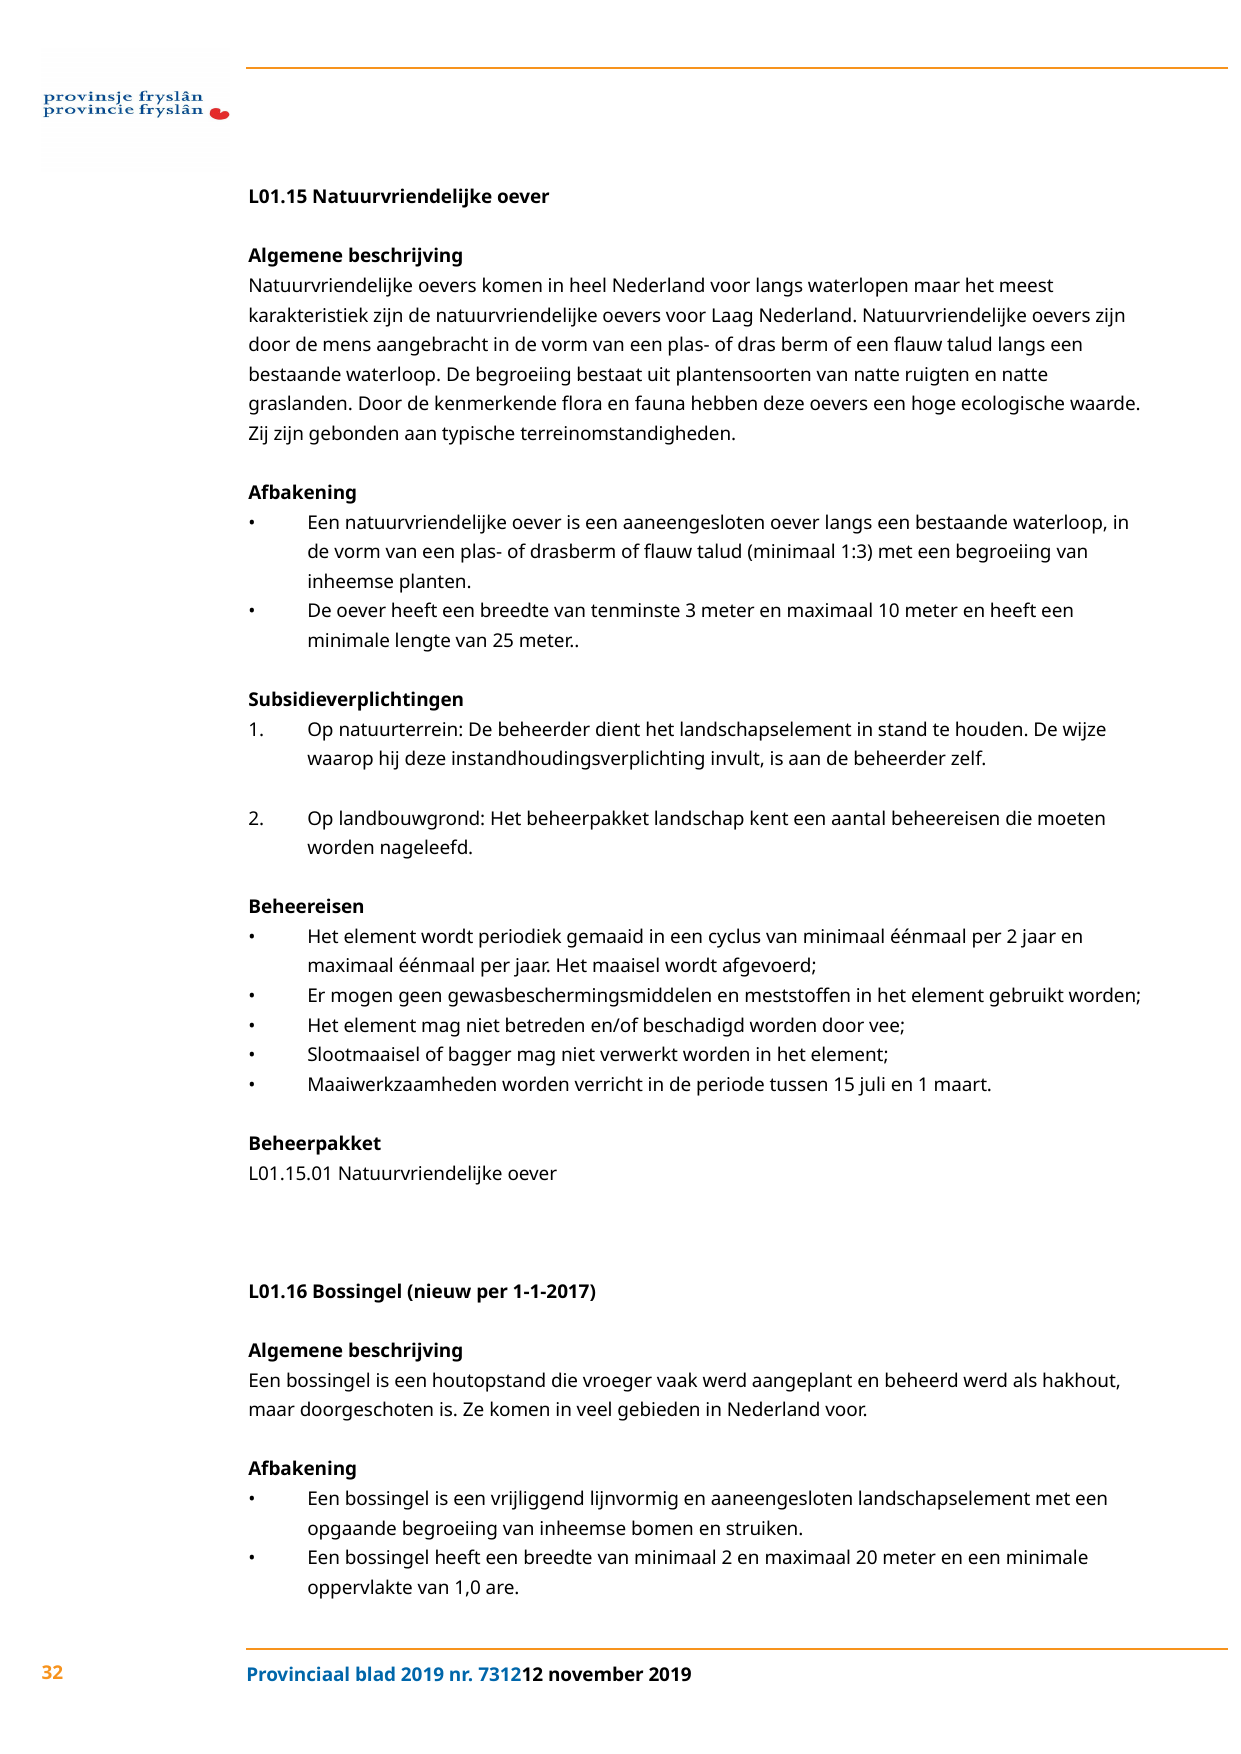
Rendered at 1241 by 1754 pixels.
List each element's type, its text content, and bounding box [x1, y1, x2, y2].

list De oever heeft een breedte van tenminste 3 meter en maximaal 10 meter en heeft een minimale lengte van 25 meter.. [248, 598, 1152, 653]
list Slootmaaisel of bagger mag niet verwerkt worden in het element; [248, 1041, 1152, 1067]
text L01.15.01 Natuurvriendelijke oever [248, 1160, 1152, 1186]
text Beheereisen [248, 893, 1152, 919]
list Op natuurterrein: De beheerder dient het landschapselement in stand te houden. De wijze waarop hij deze instandhoudingsverplichting invult, is aan de beheerder zelf. [248, 716, 1152, 771]
text Algemene beschrijving [248, 1337, 1152, 1363]
list Er mogen geen gewasbeschermingsmiddelen en meststoffen in het element gebruikt worden; [248, 982, 1152, 1008]
list Een bossingel heeft een breedte van minimaal 2 en maximaal 20 meter en een minimale oppervlakte van 1,0 are. [248, 1544, 1152, 1600]
list Het element wordt periodiek gemaaid in een cyclus van minimaal éénmaal per 2 jaar en maximaal éénmaal per jaar. Het maaisel wordt afgevoerd; [248, 923, 1152, 978]
list Op landbouwgrond: Het beheerpakket landschap kent een aantal beheereisen die moeten worden nageleefd. [248, 805, 1152, 860]
list Maaiwerkzaamheden worden verricht in de periode tussen 15 juli en 1 maart. [248, 1071, 1152, 1097]
picture [41, 47, 231, 172]
text L01.16 Bossingel (nieuw per 1-1-2017) [248, 1278, 1152, 1304]
list Een bossingel is een vrijliggend lijnvormig en aaneengesloten landschapselement met een opgaande begroeiing van inheemse bomen en struiken. [248, 1485, 1152, 1541]
list Een natuurvriendelijke oever is een aaneengesloten oever langs een bestaande waterloop, in de vorm van een plas- of drasberm of flauw talud (minimaal 1:3) met een begroeiing van inheemse planten. [248, 509, 1152, 594]
text Een bossingel is een houtopstand die vroeger vaak werd aangeplant en beheerd werd als hakhout, maar doorgeschoten is. Ze komen in veel gebieden in Nederland voor. [248, 1367, 1152, 1422]
list Het element mag niet betreden en/of beschadigd worden door vee; [248, 1012, 1152, 1038]
text Afbakening [248, 1456, 1152, 1481]
text Beheerpakket [248, 1130, 1152, 1156]
text Algemene beschrijving [248, 243, 1152, 268]
text Natuurvriendelijke oevers komen in heel Nederland voor langs waterlopen maar het meest karakteristiek zijn de natuurvriendelijke oevers voor Laag Nederland. Natuurvriendelijke oevers zijn door de mens aangebracht in de vorm van een plas- of dras berm of een flauw talud langs een bestaande waterloop. De begroeiing bestaat uit plantensoorten van natte ruigten en natte graslanden. Door de kenmerkende flora en fauna hebben deze oevers een hoge ecologische waarde. Zij zijn gebonden aan typische terreinomstandigheden. [248, 272, 1152, 446]
text Subsidieverplichtingen [248, 686, 1152, 712]
text Afbakening [248, 479, 1152, 505]
text L01.15 Natuurvriendelijke oever [248, 183, 1152, 209]
